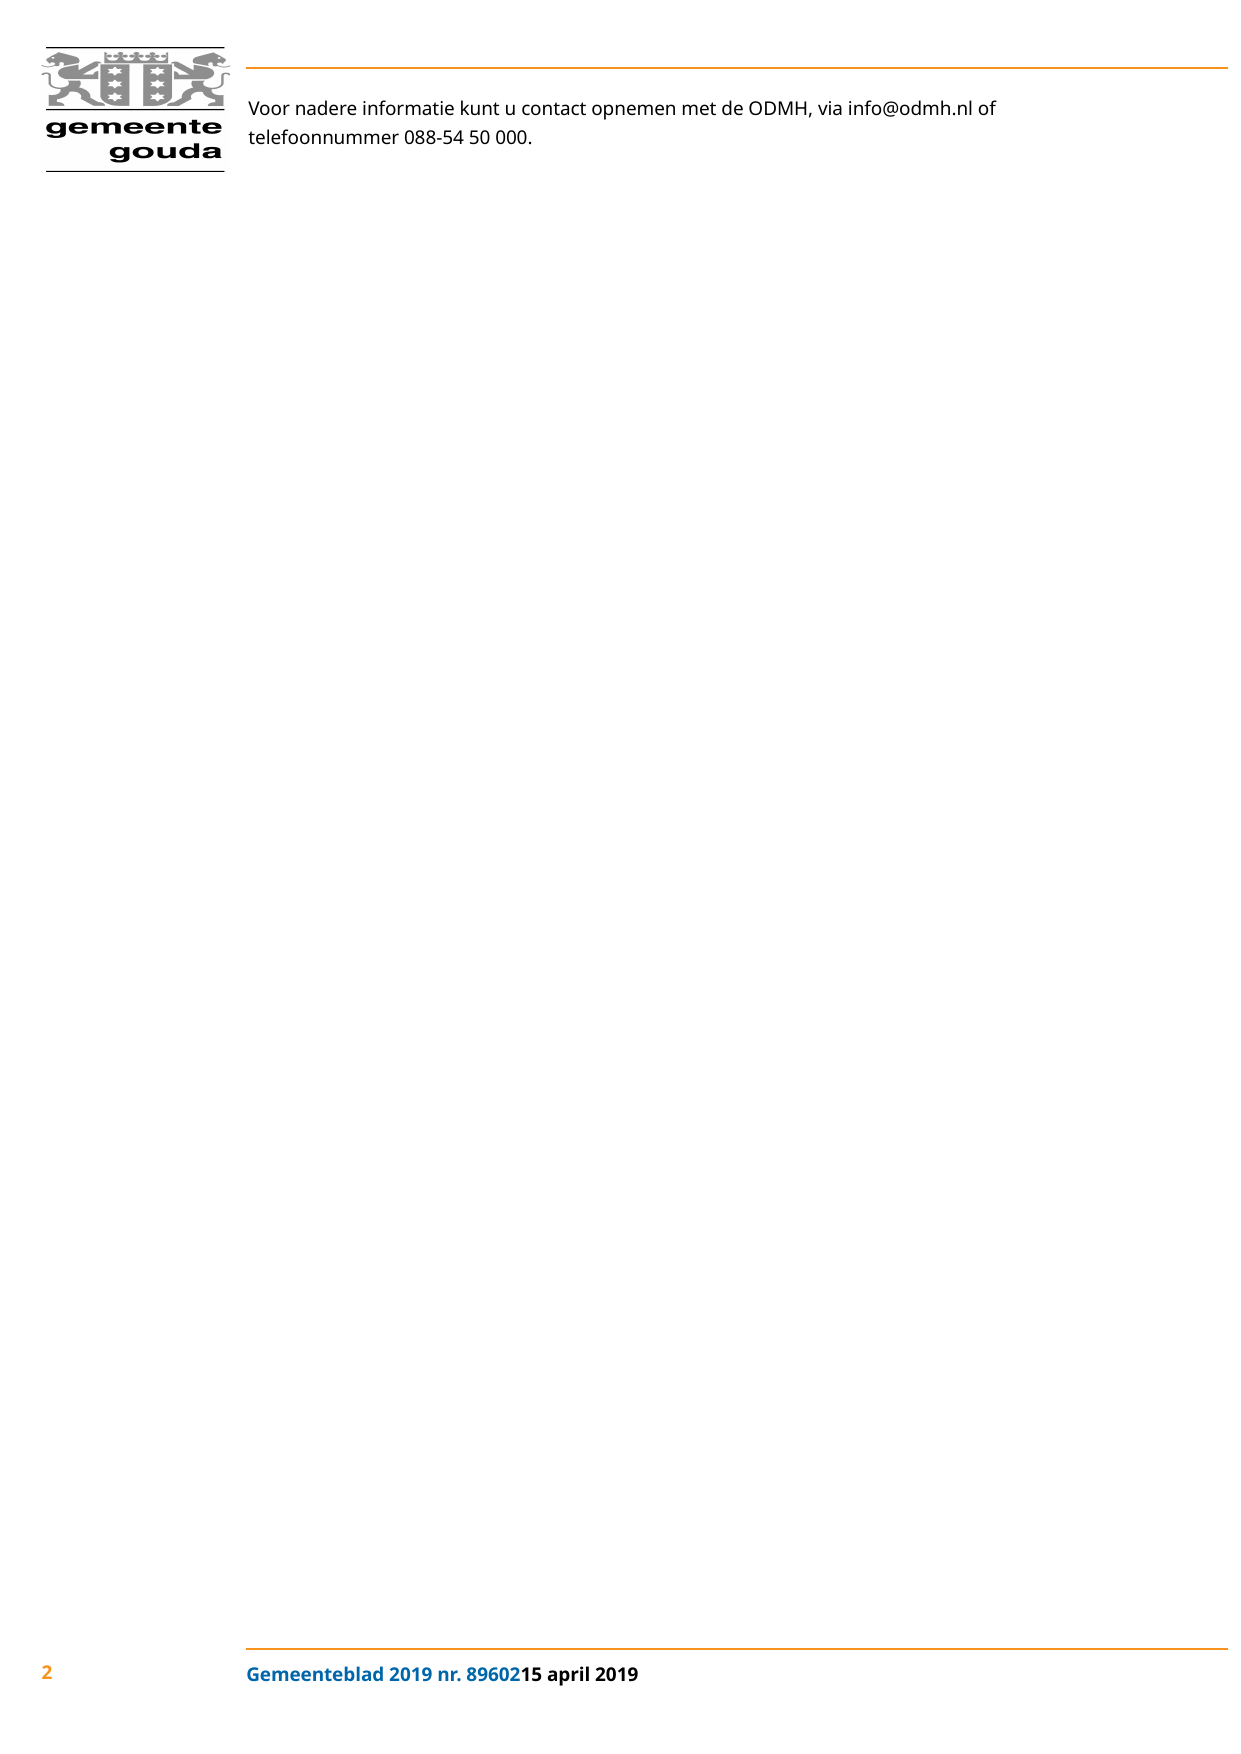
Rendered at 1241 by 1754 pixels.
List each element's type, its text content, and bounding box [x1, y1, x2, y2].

picture [41, 47, 231, 172]
text Voor nadere informatie kunt u contact opnemen met de ODMH, via info@odmh.nl of telefoonnummer 088-54 50 000. [248, 95, 1152, 150]
